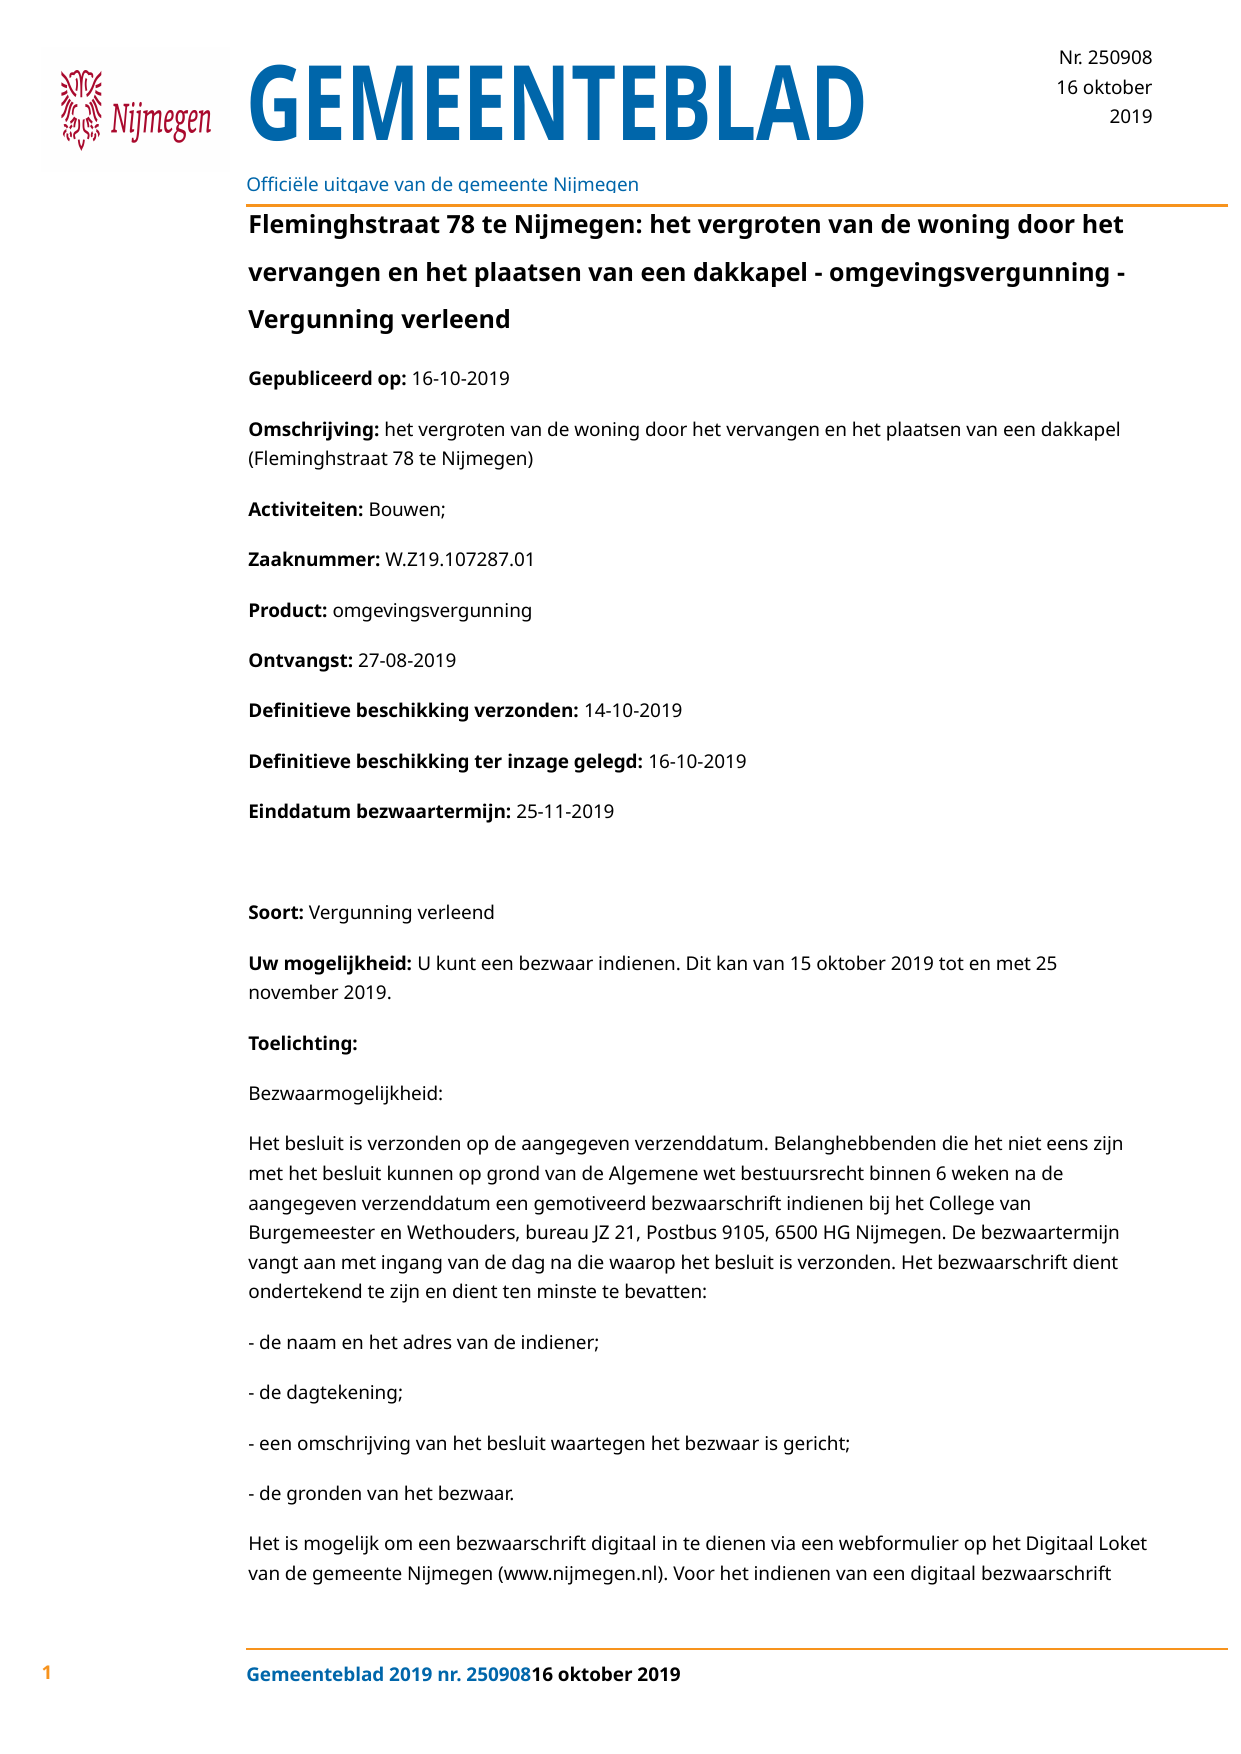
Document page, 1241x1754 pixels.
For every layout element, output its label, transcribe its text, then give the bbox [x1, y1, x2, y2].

text Soort: Vergunning verleend [248, 899, 1152, 925]
text - de gronden van het bezwaar. [248, 1480, 1152, 1506]
text Toelichting: [248, 1030, 1152, 1055]
text - de naam en het adres van de indiener; [248, 1329, 1152, 1354]
text Definitieve beschikking verzonden: 14-10-2019 [248, 698, 1152, 723]
text Het besluit is verzonden op de aangegeven verzenddatum. Belanghebbenden die het niet eens zijn met het besluit kunnen op grond van de Algemene wet bestuursrecht binnen 6 weken na de aangegeven verzenddatum een gemotiveerd bezwaarschrift indienen bij het College van Burgemeester en Wethouders, bureau JZ 21, Postbus 9105, 6500 HG Nijmegen. De bezwaartermijn vangt aan met ingang van de dag na die waarop het besluit is verzonden. Het bezwaarschrift dient ondertekend te zijn en dient ten minste te bevatten: [248, 1131, 1152, 1304]
text Activiteiten: Bouwen; [248, 496, 1152, 522]
text Uw mogelijkheid: U kunt een bezwaar indienen. Dit kan van 15 oktober 2019 tot en met 25 november 2019. [248, 950, 1152, 1005]
text Het is mogelijk om een bezwaarschrift digitaal in te dienen via een webformulier op het Digitaal Loket van de gemeente Nijmegen (www.nijmegen.nl). Voor het indienen van een digitaal bezwaarschrift [248, 1531, 1152, 1586]
text - de dagtekening; [248, 1379, 1152, 1405]
text Gepubliceerd op: 16-10-2019 [248, 366, 1152, 391]
text - een omschrijving van het besluit waartegen het bezwaar is gericht; [248, 1430, 1152, 1455]
text Einddatum bezwaartermijn: 25-11-2019 [248, 798, 1152, 824]
text Fleminghstraat 78 te Nijmegen: het vergroten van de woning door het vervangen en het plaatsen van een dakkapel - omgevingsvergunning - Vergunning verleend [248, 207, 1152, 336]
text Bezwaarmogelijkheid: [248, 1080, 1152, 1106]
picture [41, 47, 231, 172]
text Product: omgevingsvergunning [248, 597, 1152, 622]
text Definitieve beschikking ter inzage gelegd: 16-10-2019 [248, 748, 1152, 774]
text Omschrijving: het vergroten van de woning door het vervangen en het plaatsen van een dakkapel (Fleminghstraat 78 te Nijmegen) [248, 416, 1152, 471]
text Ontvangst: 27-08-2019 [248, 647, 1152, 673]
text Zaaknummer: W.Z19.107287.01 [248, 546, 1152, 572]
